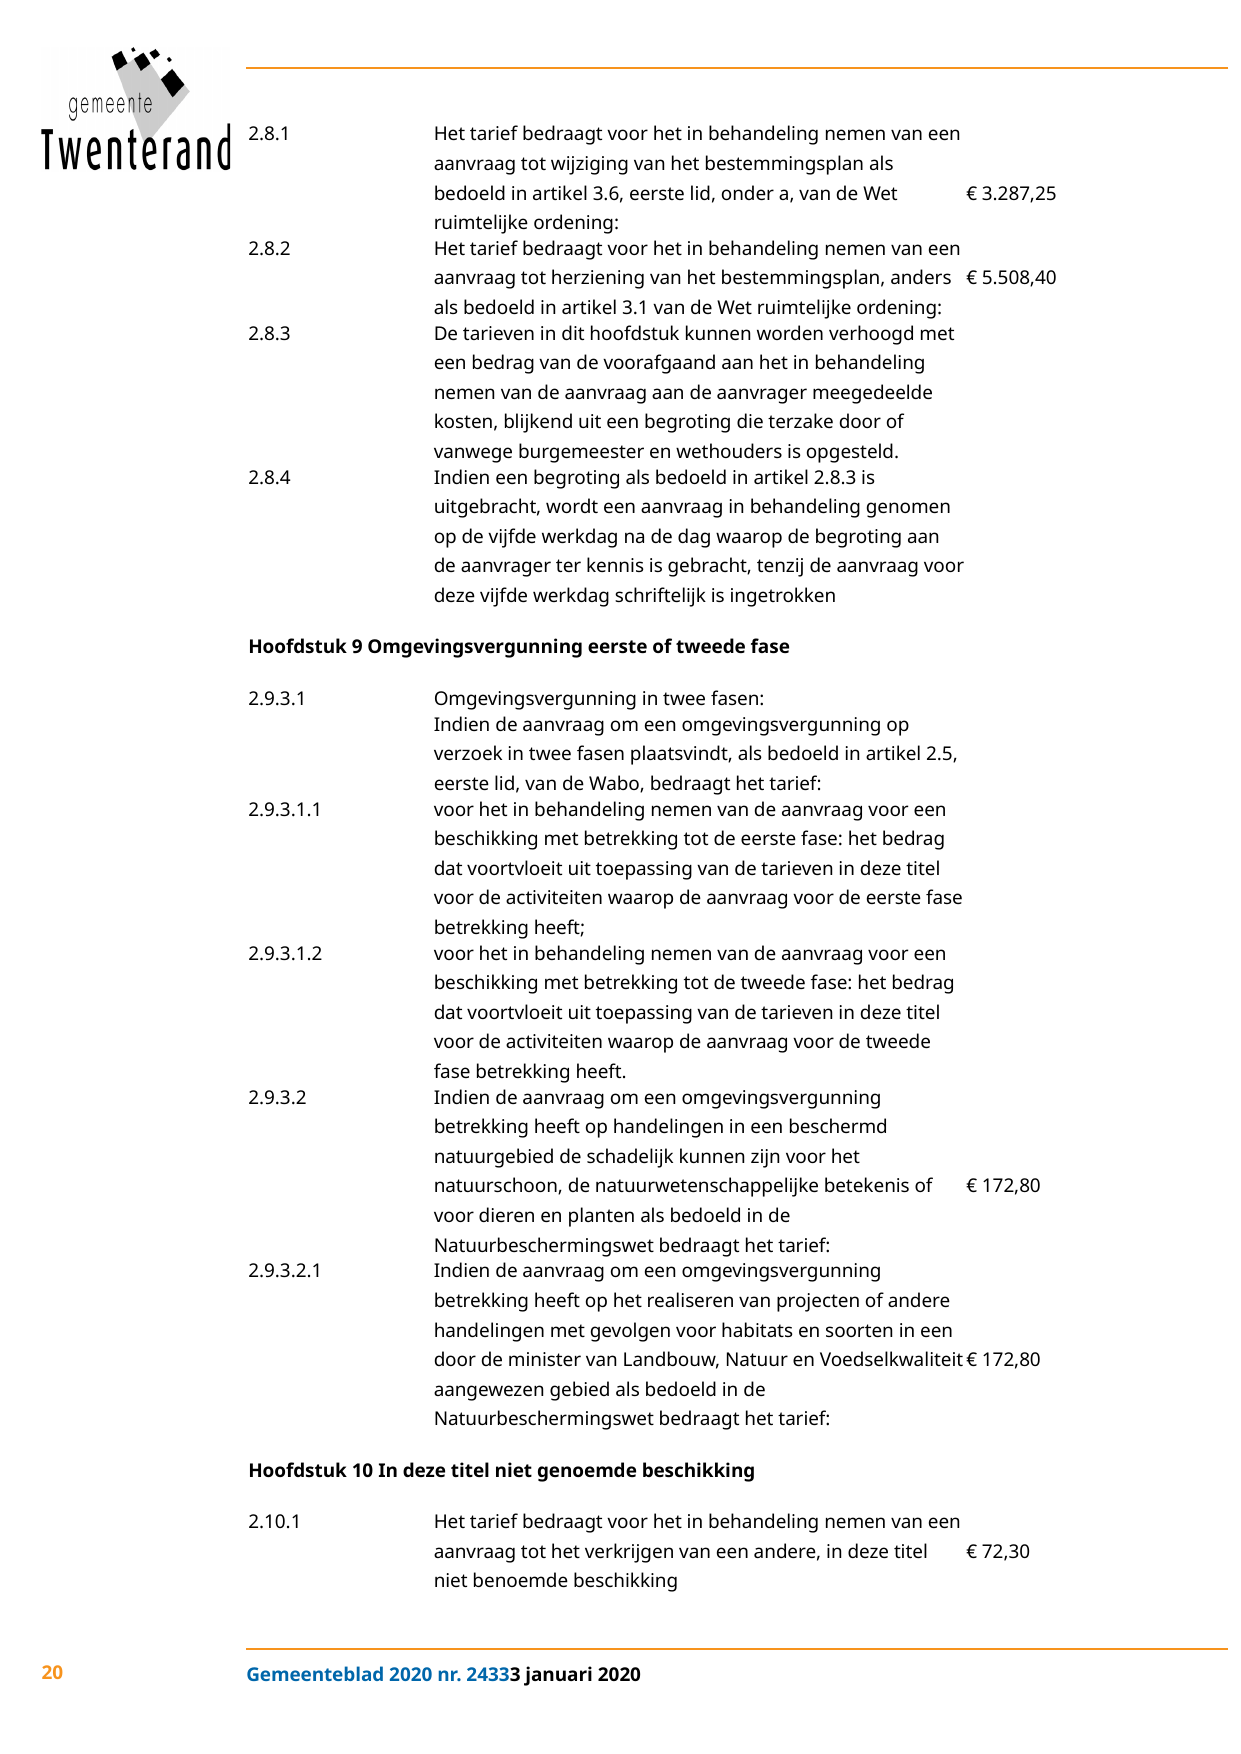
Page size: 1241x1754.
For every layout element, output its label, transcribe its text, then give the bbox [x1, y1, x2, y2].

table_cell Het tarief bedraagt voor het in behandeling nemen van een aanvraag tot wijziging van het bestemmingsplan als bedoeld in artikel 3.6, eerste lid, onder a, van de Wet ruimtelijke ordening: [434, 121, 966, 235]
table_cell [966, 464, 1152, 608]
table_cell € 72,30 [966, 1509, 1152, 1593]
table_cell [966, 1457, 1152, 1483]
table_cell [966, 940, 1152, 1084]
table_cell Hoofdstuk 10 In deze titel niet genoemde beschikking [248, 1457, 966, 1483]
table_cell Indien de aanvraag om een omgevingsvergunning betrekking heeft op het realiseren van projecten of andere handelingen met gevolgen voor habitats en soorten in een door de minister van Landbouw, Natuur en Voedselkwaliteit aangewezen gebied als bedoeld in de Natuurbeschermingswet bedraagt het tarief: [434, 1258, 966, 1431]
table_cell [966, 1431, 1152, 1457]
table_cell [248, 711, 433, 796]
table_cell [966, 634, 1152, 659]
table_cell De tarieven in dit hoofdstuk kunnen worden verhoogd met een bedrag van de voorafgaand aan het in behandeling nemen van de aanvraag aan de aanvrager meegedeelde kosten, blijkend uit een begroting die terzake door of vanwege burgemeester en wethouders is opgesteld. [434, 320, 966, 464]
table_cell [434, 608, 966, 634]
table_cell [434, 1483, 966, 1508]
table_cell Het tarief bedraagt voor het in behandeling nemen van een aanvraag tot herziening van het bestemmingsplan, anders als bedoeld in artikel 3.1 van de Wet ruimtelijke ordening: [434, 235, 966, 320]
table_cell [966, 796, 1152, 940]
table_cell voor het in behandeling nemen van de aanvraag voor een beschikking met betrekking tot de eerste fase: het bedrag dat voortvloeit uit toepassing van de tarieven in deze titel voor de activiteiten waarop de aanvraag voor de eerste fase betrekking heeft; [434, 796, 966, 940]
table_cell Indien een begroting als bedoeld in artikel 2.8.3 is uitgebracht, wordt een aanvraag in behandeling genomen op de vijfde werkdag na de dag waarop de begroting aan de aanvrager ter kennis is gebracht, tenzij de aanvraag voor deze vijfde werkdag schriftelijk is ingetrokken [434, 464, 966, 608]
table_cell [966, 711, 1152, 796]
table_cell 2.9.3.1.2 [248, 940, 433, 1084]
table_cell [248, 660, 433, 685]
table_cell Hoofdstuk 9 Omgevingsvergunning eerste of tweede fase [248, 634, 966, 659]
table_cell € 3.287,25 [966, 121, 1152, 235]
table_cell [966, 1483, 1152, 1508]
table_cell [434, 660, 966, 685]
table_cell 2.8.3 [248, 320, 433, 464]
table_cell [966, 95, 1152, 121]
table_cell [248, 608, 433, 634]
table_cell 2.9.3.1.1 [248, 796, 433, 940]
picture [41, 47, 231, 172]
table_cell 2.9.3.2.1 [248, 1258, 433, 1431]
table_cell [248, 1431, 433, 1457]
table_cell 2.9.3.2 [248, 1084, 433, 1258]
table_cell [966, 685, 1152, 711]
table_cell [966, 608, 1152, 634]
table_cell Omgevingsvergunning in twee fasen: [434, 685, 966, 711]
table_cell 2.8.4 [248, 464, 433, 608]
table_cell Indien de aanvraag om een omgevingsvergunning op verzoek in twee fasen plaatsvindt, als bedoeld in artikel 2.5, eerste lid, van de Wabo, bedraagt het tarief: [434, 711, 966, 796]
table_cell [434, 95, 966, 121]
table_cell € 5.508,40 [966, 235, 1152, 320]
table_cell [248, 95, 433, 121]
table_cell [248, 1483, 433, 1508]
table_cell [966, 320, 1152, 464]
table_cell [966, 660, 1152, 685]
table_cell 2.8.2 [248, 235, 433, 320]
table_cell Het tarief bedraagt voor het in behandeling nemen van een aanvraag tot het verkrijgen van een andere, in deze titel niet benoemde beschikking [434, 1509, 966, 1593]
table_cell [434, 1431, 966, 1457]
table_cell 2.10.1 [248, 1509, 433, 1593]
table_cell 2.9.3.1 [248, 685, 433, 711]
table_cell Indien de aanvraag om een omgevingsvergunning betrekking heeft op handelingen in een beschermd natuurgebied de schadelijk kunnen zijn voor het natuurschoon, de natuurwetenschappelijke betekenis of voor dieren en planten als bedoeld in de Natuurbeschermingswet bedraagt het tarief: [434, 1084, 966, 1258]
table_cell € 172,80 [966, 1084, 1152, 1258]
table_cell € 172,80 [966, 1258, 1152, 1431]
table_cell voor het in behandeling nemen van de aanvraag voor een beschikking met betrekking tot de tweede fase: het bedrag dat voortvloeit uit toepassing van de tarieven in deze titel voor de activiteiten waarop de aanvraag voor de tweede fase betrekking heeft. [434, 940, 966, 1084]
table_cell 2.8.1 [248, 121, 433, 235]
